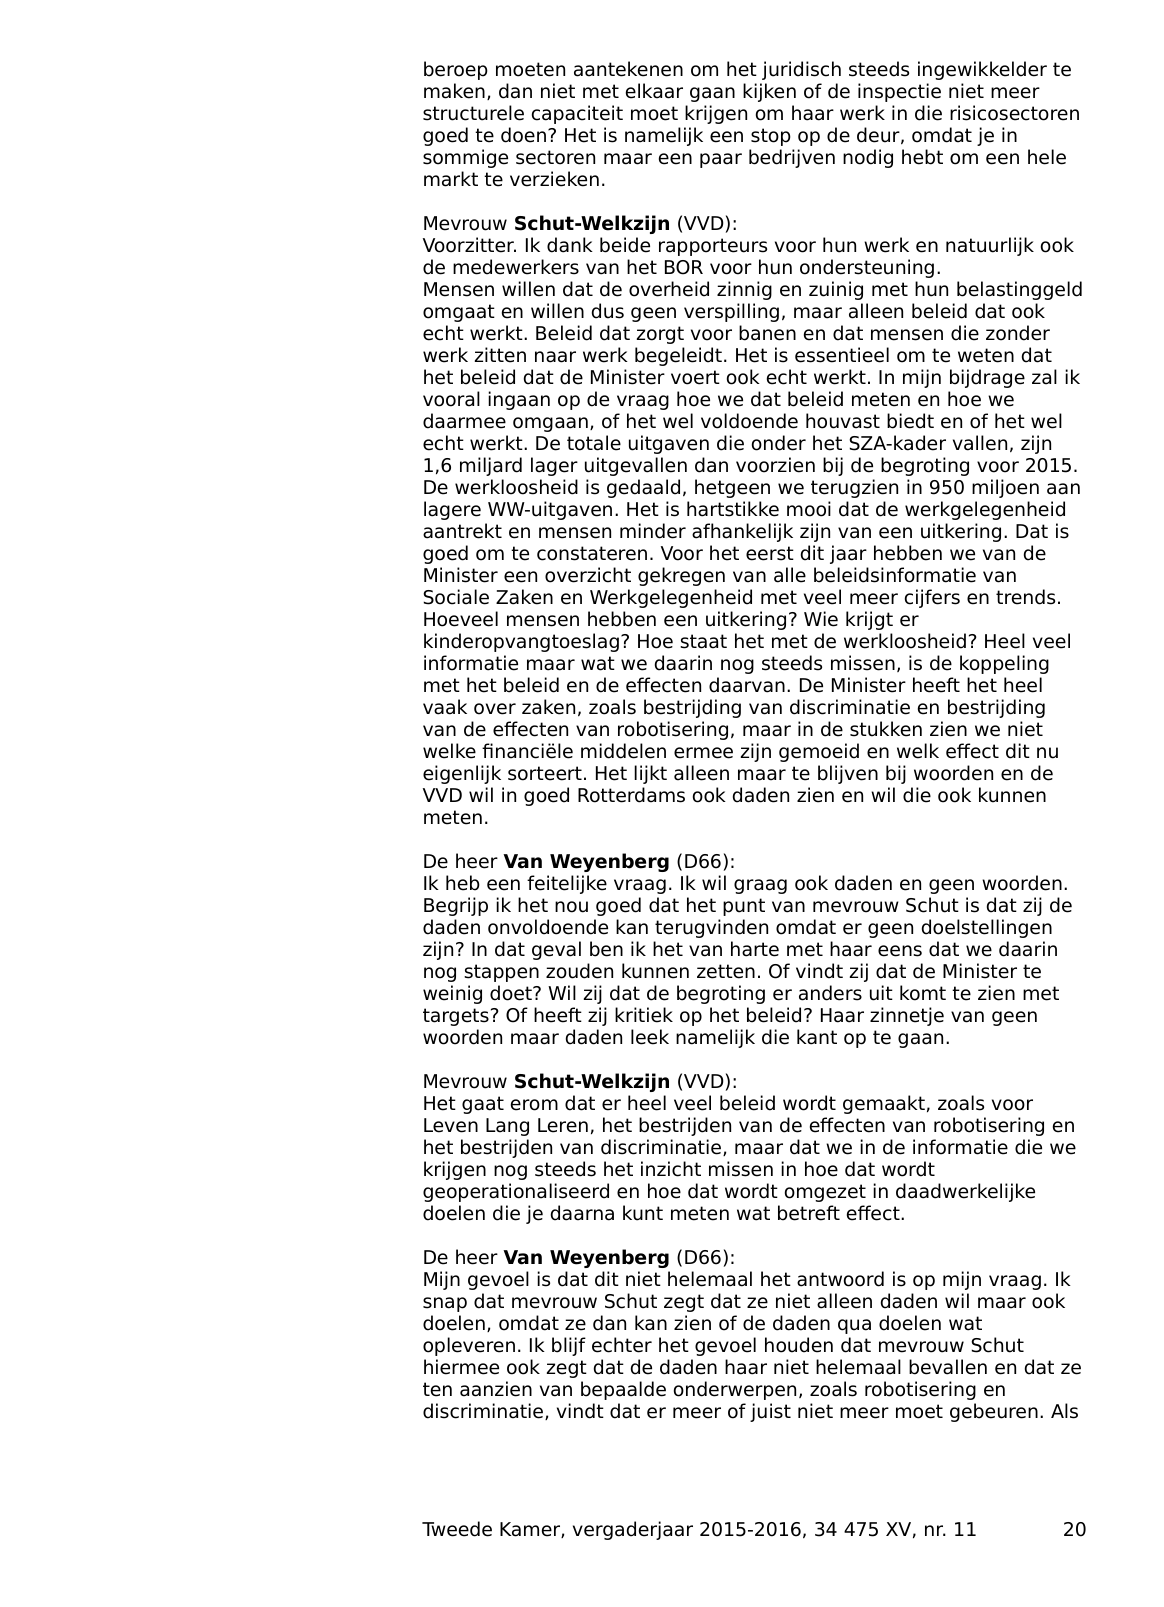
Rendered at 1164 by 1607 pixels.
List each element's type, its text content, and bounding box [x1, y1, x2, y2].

text Het gaat erom dat er heel veel beleid wordt gemaakt, zoals voor Leven Lang Leren, het bestrijden van de effecten van robotisering en het bestrijden van discriminatie, maar dat we in de informatie die we krijgen nog steeds het inzicht missen in hoe dat wordt geoperationaliseerd en hoe dat wordt omgezet in daadwerkelijke doelen die je daarna kunt meten wat betreft effect. [422, 1093, 1087, 1224]
text Mevrouw Schut-Welkzijn (VVD): [422, 1071, 1087, 1093]
text Voorzitter. Ik dank beide rapporteurs voor hun werk en natuurlijk ook de medewerkers van het BOR voor hun ondersteuning. [422, 235, 1087, 279]
text Ik heb een feitelijke vraag. Ik wil graag ook daden en geen woorden. Begrijp ik het nou goed dat het punt van mevrouw Schut is dat zij de daden onvoldoende kan terugvinden omdat er geen doelstellingen zijn? In dat geval ben ik het van harte met haar eens dat we daarin nog stappen zouden kunnen zetten. Of vindt zij dat de Minister te weinig doet? Wil zij dat de begroting er anders uit komt te zien met targets? Of heeft zij kritiek op het beleid? Haar zinnetje van geen woorden maar daden leek namelijk die kant op te gaan. [422, 873, 1087, 1048]
text Mensen willen dat de overheid zinnig en zuinig met hun belastinggeld omgaat en willen dus geen verspilling, maar alleen beleid dat ook echt werkt. Beleid dat zorgt voor banen en dat mensen die zonder werk zitten naar werk begeleidt. Het is essentieel om te weten dat het beleid dat de Minister voert ook echt werkt. In mijn bijdrage zal ik vooral ingaan op de vraag hoe we dat beleid meten en hoe we daarmee omgaan, of het wel voldoende houvast biedt en of het wel echt werkt. De totale uitgaven die onder het SZA-kader vallen, zijn 1,6 miljard lager uitgevallen dan voorzien bij de begroting voor 2015. De werkloosheid is gedaald, hetgeen we terugzien in 950 miljoen aan lagere WW-uitgaven. Het is hartstikke mooi dat de werkgelegenheid aantrekt en mensen minder afhankelijk zijn van een uitkering. Dat is goed om te constateren. Voor het eerst dit jaar hebben we van de Minister een overzicht gekregen van alle beleidsinformatie van Sociale Zaken en Werkgelegenheid met veel meer cijfers en trends. Hoeveel mensen hebben een uitkering? Wie krijgt er kinderopvangtoeslag? Hoe staat het met de werkloosheid? Heel veel informatie maar wat we daarin nog steeds missen, is de koppeling met het beleid en de effecten daarvan. De Minister heeft het heel vaak over zaken, zoals bestrijding van discriminatie en bestrijding van de effecten van robotisering, maar in de stukken zien we niet welke financiële middelen ermee zijn gemoeid en welk effect dit nu eigenlijk sorteert. Het lijkt alleen maar te blijven bij woorden en de VVD wil in goed Rotterdams ook daden zien en wil die ook kunnen meten. [422, 279, 1087, 828]
text Mijn gevoel is dat dit niet helemaal het antwoord is op mijn vraag. Ik snap dat mevrouw Schut zegt dat ze niet alleen daden wil maar ook doelen, omdat ze dan kan zien of de daden qua doelen wat opleveren. Ik blijf echter het gevoel houden dat mevrouw Schut hiermee ook zegt dat de daden haar niet helemaal bevallen en dat ze ten aanzien van bepaalde onderwerpen, zoals robotisering en discriminatie, vindt dat er meer of juist niet meer moet gebeuren. Als [422, 1269, 1087, 1423]
text De heer Van Weyenberg (D66): [422, 851, 1087, 873]
text beroep moeten aantekenen om het juridisch steeds ingewikkelder te maken, dan niet met elkaar gaan kijken of de inspectie niet meer structurele capaciteit moet krijgen om haar werk in die risicosectoren goed te doen? Het is namelijk een stop op de deur, omdat je in sommige sectoren maar een paar bedrijven nodig hebt om een hele markt te verzieken. [422, 59, 1087, 191]
text De heer Van Weyenberg (D66): [422, 1247, 1087, 1269]
text Mevrouw Schut-Welkzijn (VVD): [422, 213, 1087, 235]
